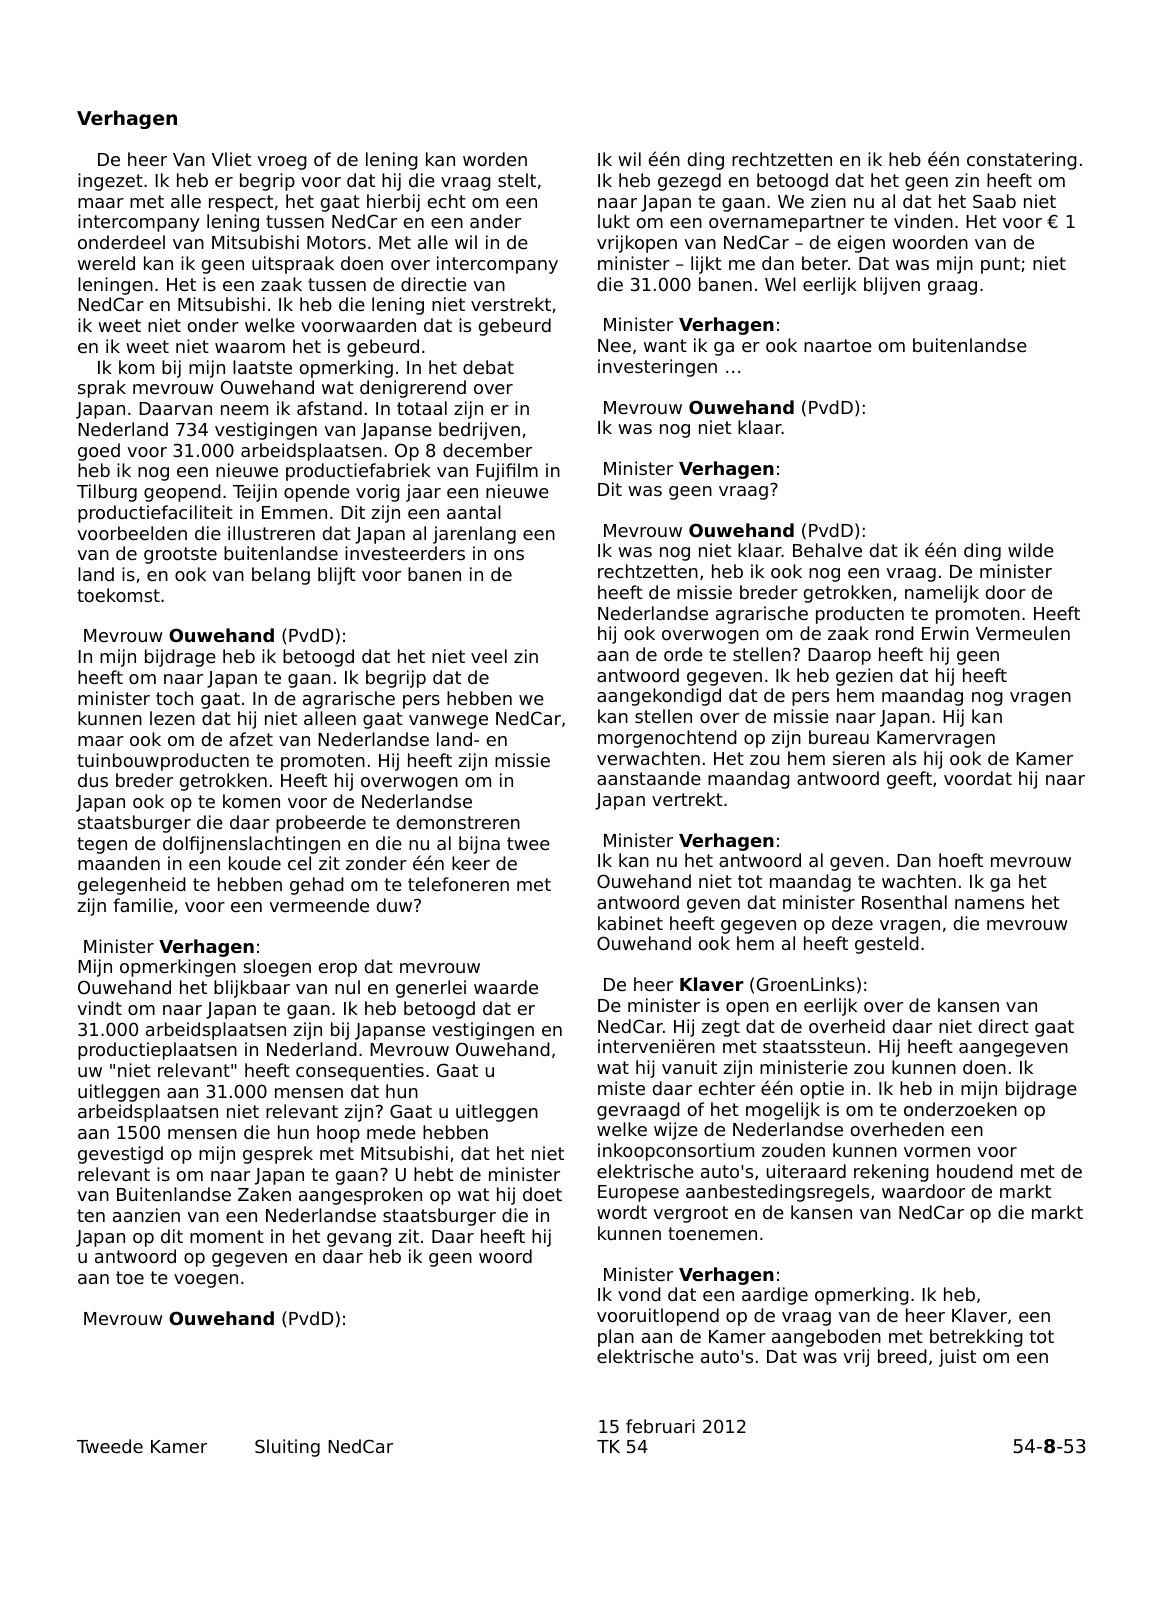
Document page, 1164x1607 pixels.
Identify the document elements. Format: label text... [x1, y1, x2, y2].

text Nee, want ik ga er ook naartoe om buitenlandse investeringen … [596, 336, 1087, 377]
text Mevrouw Ouwehand (PvdD): [77, 1309, 567, 1329]
text Mevrouw Ouwehand (PvdD): [77, 626, 567, 647]
text Mevrouw Ouwehand (PvdD): [596, 520, 1087, 541]
text Dit was geen vraag? [596, 480, 1087, 500]
text De minister is open en eerlijk over de kansen van NedCar. Hij zegt dat de overheid daar niet direct gaat interveniëren met staatssteun. Hij heeft aangegeven wat hij vanuit zijn ministerie zou kunnen doen. Ik miste daar echter één optie in. Ik heb in mijn bijdrage gevraagd of het mogelijk is om te onderzoeken op welke wijze de Nederlandse overheden een inkoopconsortium zouden kunnen vormen voor elektrische auto's, uiteraard rekening houdend met de Europese aanbestedingsregels, waardoor de markt wordt vergroot en de kansen van NedCar op die markt kunnen toenemen. [596, 996, 1087, 1244]
text De heer Klaver (GroenLinks): [596, 975, 1087, 996]
text Mijn opmerkingen sloegen erop dat mevrouw Ouwehand het blijkbaar van nul en generlei waarde vindt om naar Japan te gaan. Ik heb betoogd dat er 31.000 arbeidsplaatsen zijn bij Japanse vestigingen en productieplaatsen in Nederland. Mevrouw Ouwehand, uw "niet relevant" heeft consequenties. Gaat u uitleggen aan 31.000 mensen dat hun arbeidsplaatsen niet relevant zijn? Gaat u uitleggen aan 1500 mensen die hun hoop mede hebben gevestigd op mijn gesprek met Mitsubishi, dat het niet relevant is om naar Japan te gaan? U hebt de minister van Buitenlandse Zaken aangesproken op wat hij doet ten aanzien van een Nederlandse staatsburger die in Japan op dit moment in het gevang zit. Daar heeft hij u antwoord op gegeven en daar heb ik geen woord aan toe te voegen. [77, 957, 567, 1289]
text Ik kom bij mijn laatste opmerking. In het debat sprak mevrouw Ouwehand wat denigrerend over Japan. Daarvan neem ik afstand. In totaal zijn er in Nederland 734 vestigingen van Japanse bedrijven, goed voor 31.000 arbeidsplaatsen. Op 8 december heb ik nog een nieuwe productiefabriek van Fujifilm in Tilburg geopend. Teijin opende vorig jaar een nieuwe productiefaciliteit in Emmen. Dit zijn een aantal voorbeelden die illustreren dat Japan al jarenlang een van de grootste buitenlandse investeerders in ons land is, en ook van belang blijft voor banen in de toekomst. [77, 357, 567, 606]
text Minister Verhagen: [596, 1264, 1087, 1285]
text Ik was nog niet klaar. [596, 418, 1087, 439]
text Minister Verhagen: [77, 936, 567, 957]
text In mijn bijdrage heb ik betoogd dat het niet veel zin heeft om naar Japan te gaan. Ik begrijp dat de minister toch gaat. In de agrarische pers hebben we kunnen lezen dat hij niet alleen gaat vanwege NedCar, maar ook om de afzet van Nederlandse land- en tuinbouwproducten te promoten. Hij heeft zijn missie dus breder getrokken. Heeft hij overwogen om in Japan ook op te komen voor de Nederlandse staatsburger die daar probeerde te demonstreren tegen de dolfijnenslachtingen en die nu al bijna twee maanden in een koude cel zit zonder één keer de gelegenheid te hebben gehad om te telefoneren met zijn familie, voor een vermeende duw? [77, 647, 567, 916]
text Minister Verhagen: [596, 315, 1087, 336]
text De heer Van Vliet vroeg of de lening kan worden ingezet. Ik heb er begrip voor dat hij die vraag stelt, maar met alle respect, het gaat hierbij echt om een intercompany lening tussen NedCar en een ander onderdeel van Mitsubishi Motors. Met alle wil in de wereld kan ik geen uitspraak doen over intercompany leningen. Het is een zaak tussen de directie van NedCar en Mitsubishi. Ik heb die lening niet verstrekt, ik weet niet onder welke voorwaarden dat is gebeurd en ik weet niet waarom het is gebeurd. [77, 150, 567, 357]
text Ik kan nu het antwoord al geven. Dan hoeft mevrouw Ouwehand niet tot maandag te wachten. Ik ga het antwoord geven dat minister Rosenthal namens het kabinet heeft gegeven op deze vragen, die mevrouw Ouwehand ook hem al heeft gesteld. [596, 851, 1087, 955]
text Minister Verhagen: [596, 459, 1087, 480]
text Minister Verhagen: [596, 831, 1087, 851]
text Ik wil één ding rechtzetten en ik heb één constatering. Ik heb gezegd en betoogd dat het geen zin heeft om naar Japan te gaan. We zien nu al dat het Saab niet lukt om een overnamepartner te vinden. Het voor € 1 vrijkopen van NedCar – de eigen woorden van de minister – lijkt me dan beter. Dat was mijn punt; niet die 31.000 banen. Wel eerlijk blijven graag. [596, 150, 1087, 295]
text Ik vond dat een aardige opmerking. Ik heb, vooruitlopend op de vraag van de heer Klaver, een plan aan de Kamer aangeboden met betrekking tot elektrische auto's. Dat was vrij breed, juist om een [596, 1285, 1087, 1368]
text Ik was nog niet klaar. Behalve dat ik één ding wilde rechtzetten, heb ik ook nog een vraag. De minister heeft de missie breder getrokken, namelijk door de Nederlandse agrarische producten te promoten. Heeft hij ook overwogen om de zaak rond Erwin Vermeulen aan de orde te stellen? Daarop heeft hij geen antwoord gegeven. Ik heb gezien dat hij heeft aangekondigd dat de pers hem maandag nog vragen kan stellen over de missie naar Japan. Hij kan morgenochtend op zijn bureau Kamervragen verwachten. Het zou hem sieren als hij ook de Kamer aanstaande maandag antwoord geeft, voordat hij naar Japan vertrekt. [596, 541, 1087, 811]
text Mevrouw Ouwehand (PvdD): [596, 397, 1087, 418]
